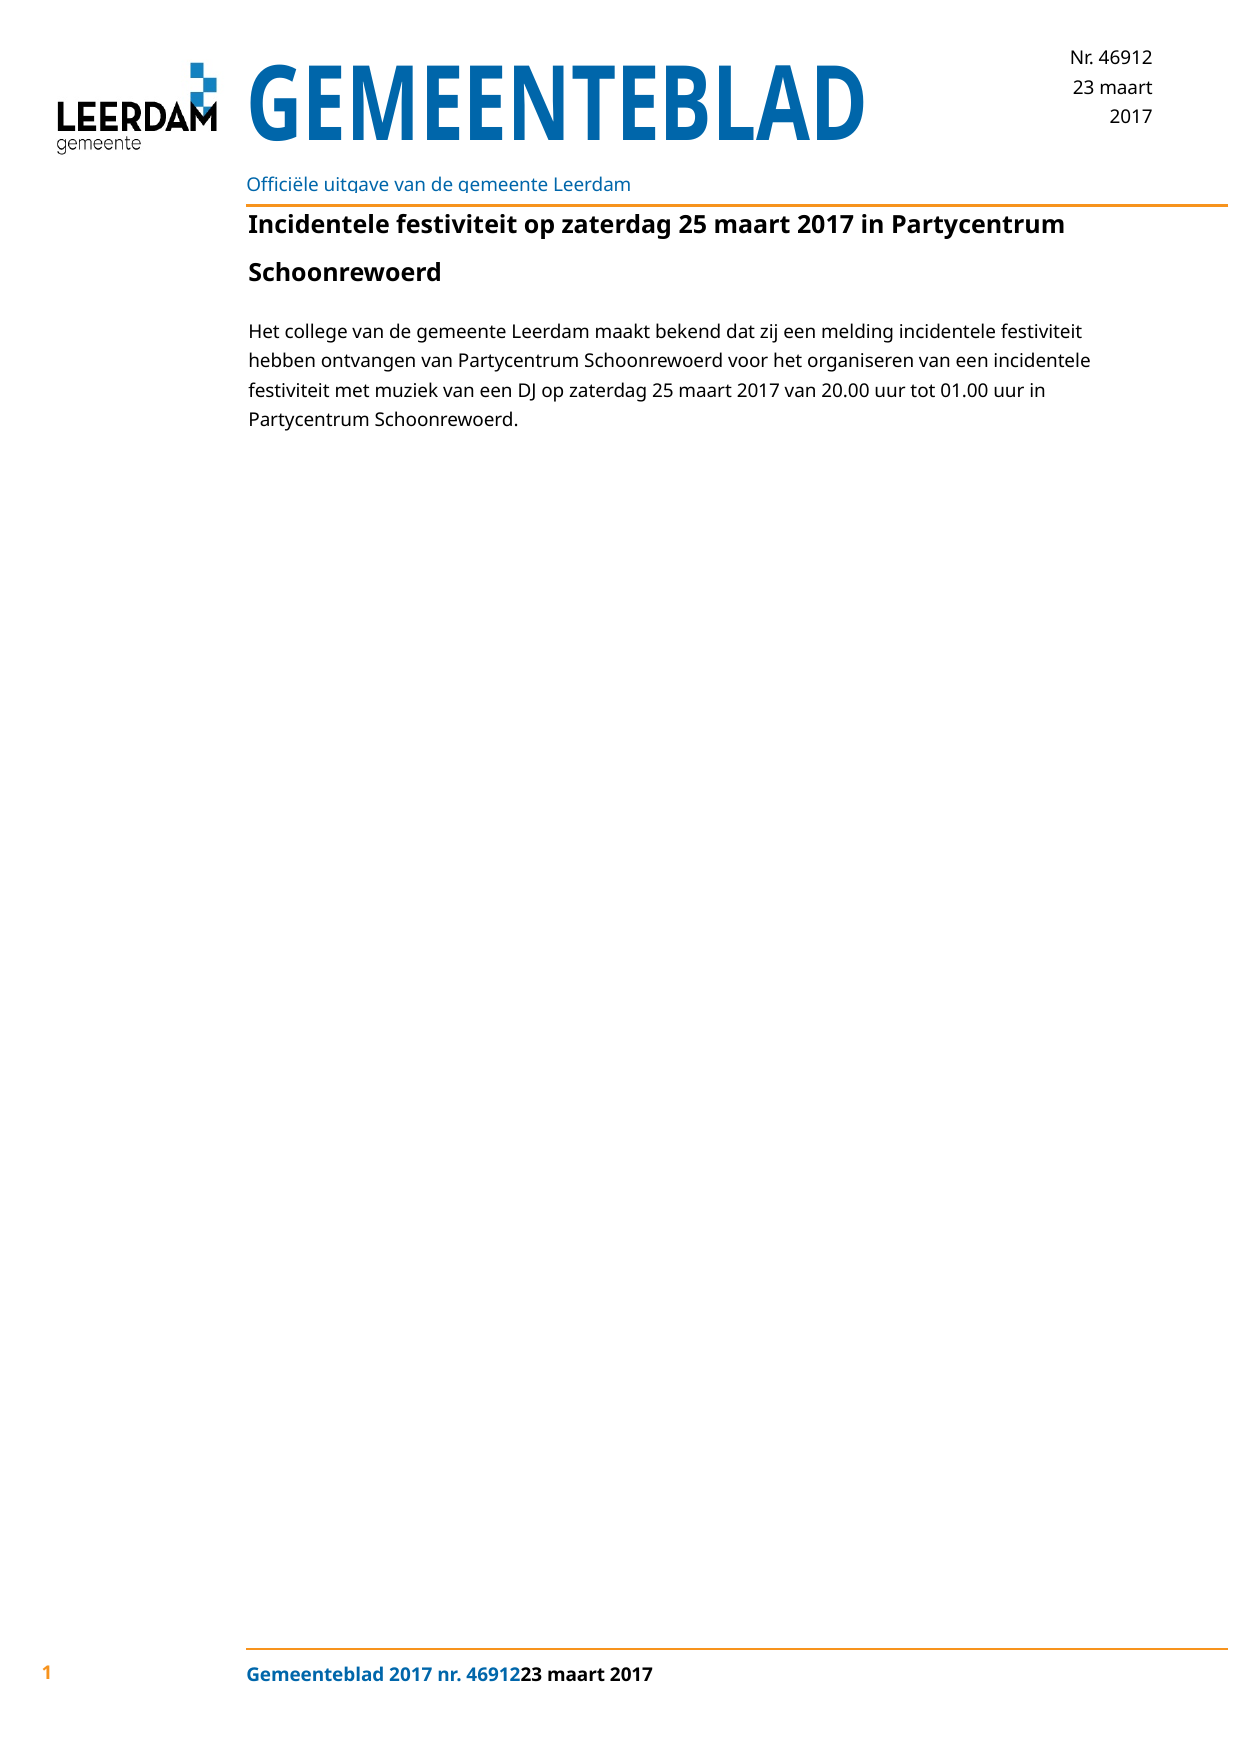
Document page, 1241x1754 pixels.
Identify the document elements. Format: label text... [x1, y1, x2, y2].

text Het college van de gemeente Leerdam maakt bekend dat zij een melding incidentele festiviteit hebben ontvangen van Partycentrum Schoonrewoerd voor het organiseren van een incidentele festiviteit met muziek van een DJ op zaterdag 25 maart 2017 van 20.00 uur tot 01.00 uur in Partycentrum Schoonrewoerd. [248, 318, 1152, 432]
text Incidentele festiviteit op zaterdag 25 maart 2017 in Partycentrum Schoonrewoerd [248, 207, 1152, 288]
picture [41, 47, 231, 172]
